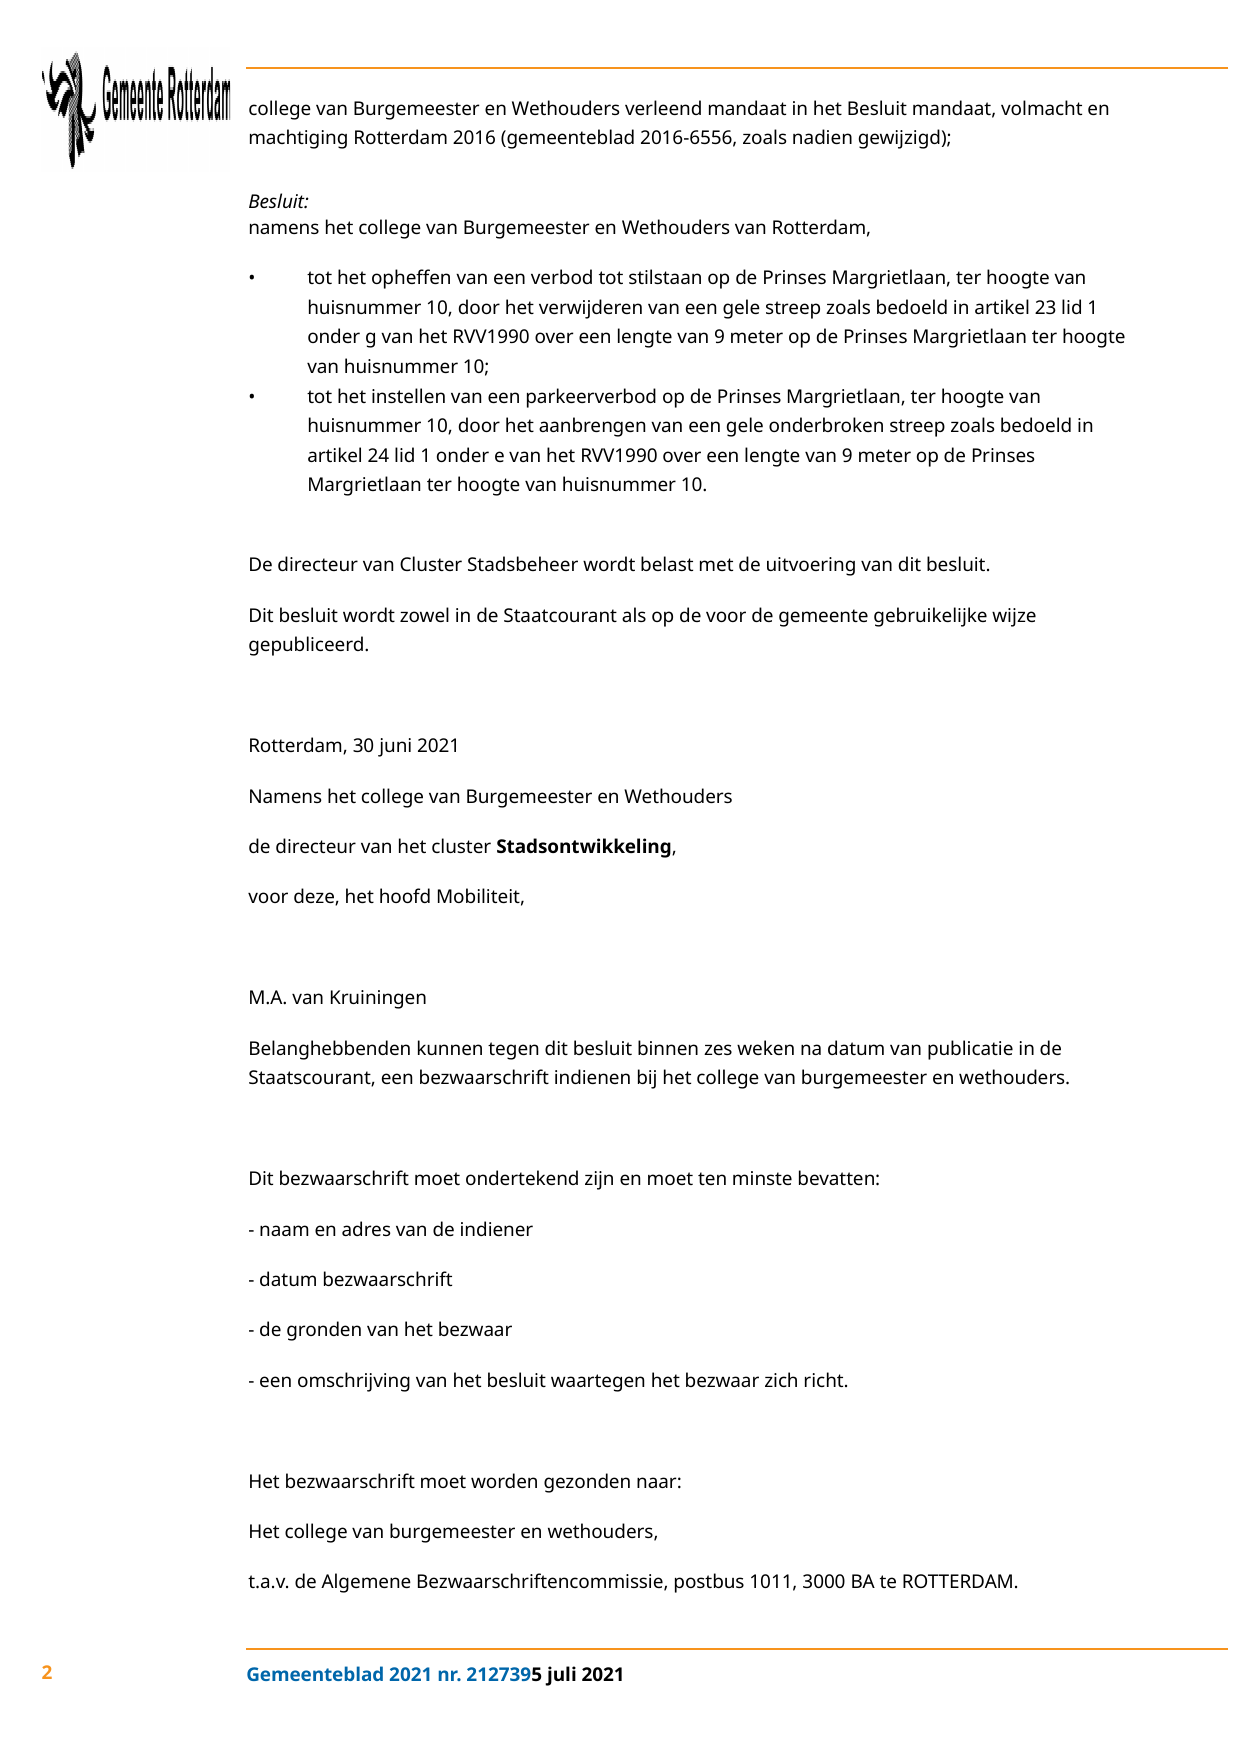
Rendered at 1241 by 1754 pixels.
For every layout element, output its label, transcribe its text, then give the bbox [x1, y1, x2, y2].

text - datum bezwaarschrift [248, 1266, 1152, 1292]
text Rotterdam, 30 juni 2021 [248, 732, 1152, 758]
text M.A. van Kruiningen [248, 984, 1152, 1010]
picture [41, 47, 231, 172]
text Belanghebbenden kunnen tegen dit besluit binnen zes weken na datum van publicatie in de Staatscourant, een bezwaarschrift indienen bij het college van burgemeester en wethouders. [248, 1035, 1152, 1090]
list tot het opheffen van een verbod tot stilstaan op de Prinses Margrietlaan, ter hoogte van huisnummer 10, door het verwijderen van een gele streep zoals bedoeld in artikel 23 lid 1 onder g van het RVV1990 over een lengte van 9 meter op de Prinses Margrietlaan ter hoogte van huisnummer 10; [248, 264, 1152, 379]
text De directeur van Cluster Stadsbeheer wordt belast met de uitvoering van dit besluit. [248, 552, 1152, 577]
text Dit bezwaarschrift moet ondertekend zijn en moet ten minste bevatten: [248, 1165, 1152, 1191]
text namens het college van Burgemeester en Wethouders van Rotterdam, [248, 214, 1152, 240]
text - naam en adres van de indiener [248, 1216, 1152, 1241]
text Het college van burgemeester en wethouders, [248, 1518, 1152, 1544]
text Dit besluit wordt zowel in de Staatcourant als op de voor de gemeente gebruikelijke wijze gepubliceerd. [248, 602, 1152, 657]
text de directeur van het cluster Stadsontwikkeling, [248, 833, 1152, 859]
text - een omschrijving van het besluit waartegen het bezwaar zich richt. [248, 1367, 1152, 1393]
text Besluit: [248, 188, 1152, 214]
text Het bezwaarschrift moet worden gezonden naar: [248, 1468, 1152, 1493]
text college van Burgemeester en Wethouders verleend mandaat in het Besluit mandaat, volmacht en machtiging Rotterdam 2016 (gemeenteblad 2016-6556, zoals nadien gewijzigd); [248, 95, 1152, 150]
text voor deze, het hoofd Mobiliteit, [248, 884, 1152, 909]
text - de gronden van het bezwaar [248, 1317, 1152, 1342]
text t.a.v. de Algemene Bezwaarschriftencommissie, postbus 1011, 3000 BA te ROTTERDAM. [248, 1569, 1152, 1594]
list tot het instellen van een parkeerverbod op de Prinses Margrietlaan, ter hoogte van huisnummer 10, door het aanbrengen van een gele onderbroken streep zoals bedoeld in artikel 24 lid 1 onder e van het RVV1990 over een lengte van 9 meter op de Prinses Margrietlaan ter hoogte van huisnummer 10. [248, 383, 1152, 497]
text Namens het college van Burgemeester en Wethouders [248, 783, 1152, 808]
